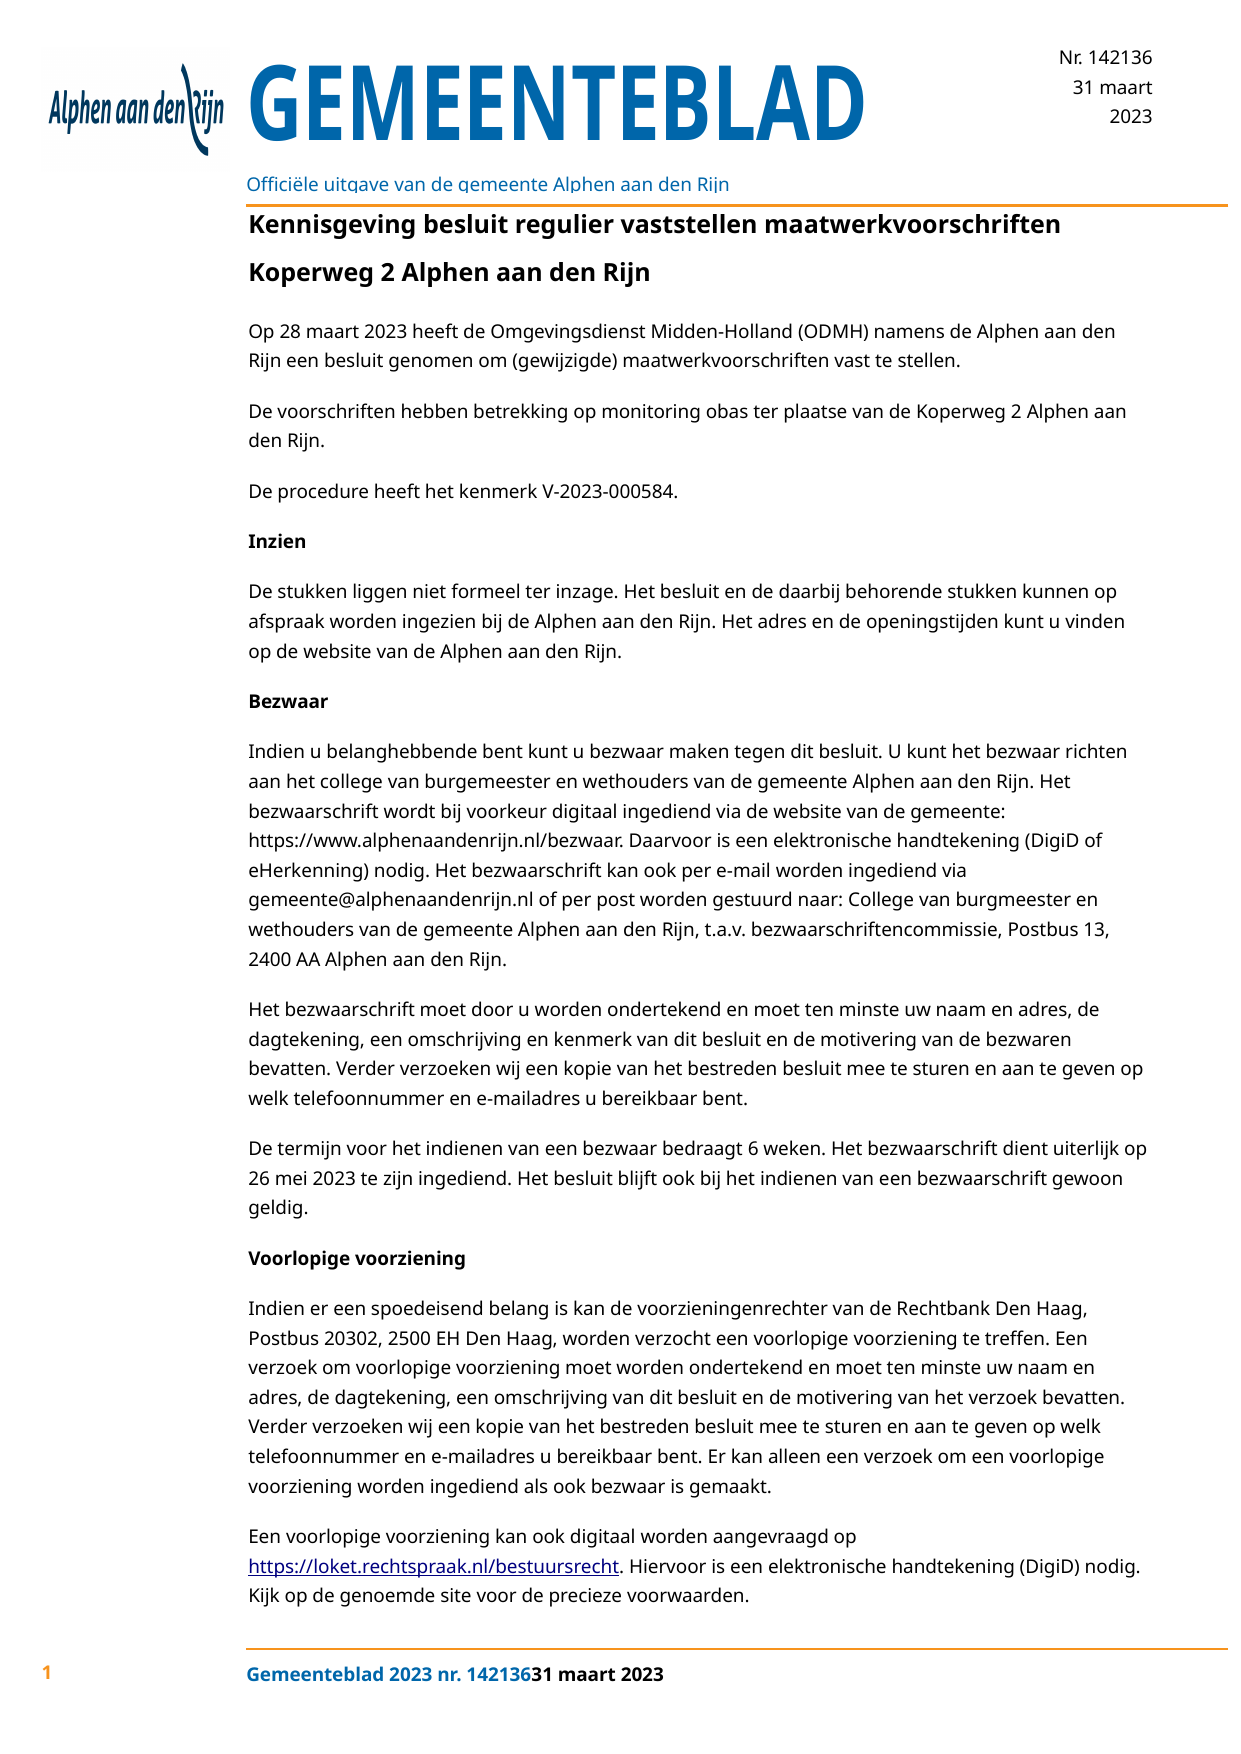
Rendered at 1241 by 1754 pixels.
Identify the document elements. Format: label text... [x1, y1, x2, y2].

text Inzien [248, 528, 1152, 554]
text Het bezwaarschrift moet door u worden ondertekend en moet ten minste uw naam en adres, de dagtekening, een omschrijving en kenmerk van dit besluit en de motivering van de bezwaren bevatten. Verder verzoeken wij een kopie van het bestreden besluit mee te sturen en aan te geven op welk telefoonnummer en e-mailadres u bereikbaar bent. [248, 996, 1152, 1111]
text De stukken liggen niet formeel ter inzage. Het besluit en de daarbij behorende stukken kunnen op afspraak worden ingezien bij de Alphen aan den Rijn. Het adres en de openingstijden kunt u vinden op de website van de Alphen aan den Rijn. [248, 579, 1152, 664]
text Indien er een spoedeisend belang is kan de voorzieningenrechter van de Rechtbank Den Haag, Postbus 20302, 2500 EH Den Haag, worden verzocht een voorlopige voorziening te treffen. Een verzoek om voorlopige voorziening moet worden ondertekend en moet ten minste uw naam en adres, de dagtekening, een omschrijving van dit besluit en de motivering van het verzoek bevatten. Verder verzoeken wij een kopie van het bestreden besluit mee te sturen en aan te geven op welk telefoonnummer en e-mailadres u bereikbaar bent. Er kan alleen een verzoek om een voorlopige voorziening worden ingediend als ook bezwaar is gemaakt. [248, 1295, 1152, 1499]
text De termijn voor het indienen van een bezwaar bedraagt 6 weken. Het bezwaarschrift dient uiterlijk op 26 mei 2023 te zijn ingediend. Het besluit blijft ook bij het indienen van een bezwaarschrift gewoon geldig. [248, 1135, 1152, 1220]
text Bezwaar [248, 688, 1152, 714]
text Een voorlopige voorziening kan ook digitaal worden aangevraagd op https://loket.rechtspraak.nl/bestuursrecht. Hiervoor is een elektronische handtekening (DigiD) nodig. Kijk op de genoemde site voor de precieze voorwaarden. [248, 1523, 1152, 1608]
text Op 28 maart 2023 heeft de Omgevingsdienst Midden-Holland (ODMH) namens de Alphen aan den Rijn een besluit genomen om (gewijzigde) maatwerkvoorschriften vast te stellen. [248, 318, 1152, 373]
text De procedure heeft het kenmerk V-2023-000584. [248, 478, 1152, 504]
text Voorlopige voorziening [248, 1245, 1152, 1271]
text De voorschriften hebben betrekking op monitoring obas ter plaatse van de Koperweg 2 Alphen aan den Rijn. [248, 398, 1152, 453]
text Kennisgeving besluit regulier vaststellen maatwerkvoorschriften Koperweg 2 Alphen aan den Rijn [248, 207, 1152, 288]
picture [41, 47, 231, 172]
text Indien u belanghebbende bent kunt u bezwaar maken tegen dit besluit. U kunt het bezwaar richten aan het college van burgemeester en wethouders van de gemeente Alphen aan den Rijn. Het bezwaarschrift wordt bij voorkeur digitaal ingediend via de website van de gemeente: https://www.alphenaandenrijn.nl/bezwaar. Daarvoor is een elektronische handtekening (DigiD of eHerkenning) nodig. Het bezwaarschrift kan ook per e-mail worden ingediend via gemeente@alphenaandenrijn.nl of per post worden gestuurd naar: College van burgmeester en wethouders van de gemeente Alphen aan den Rijn, t.a.v. bezwaarschriftencommissie, Postbus 13, 2400 AA Alphen aan den Rijn. [248, 739, 1152, 972]
